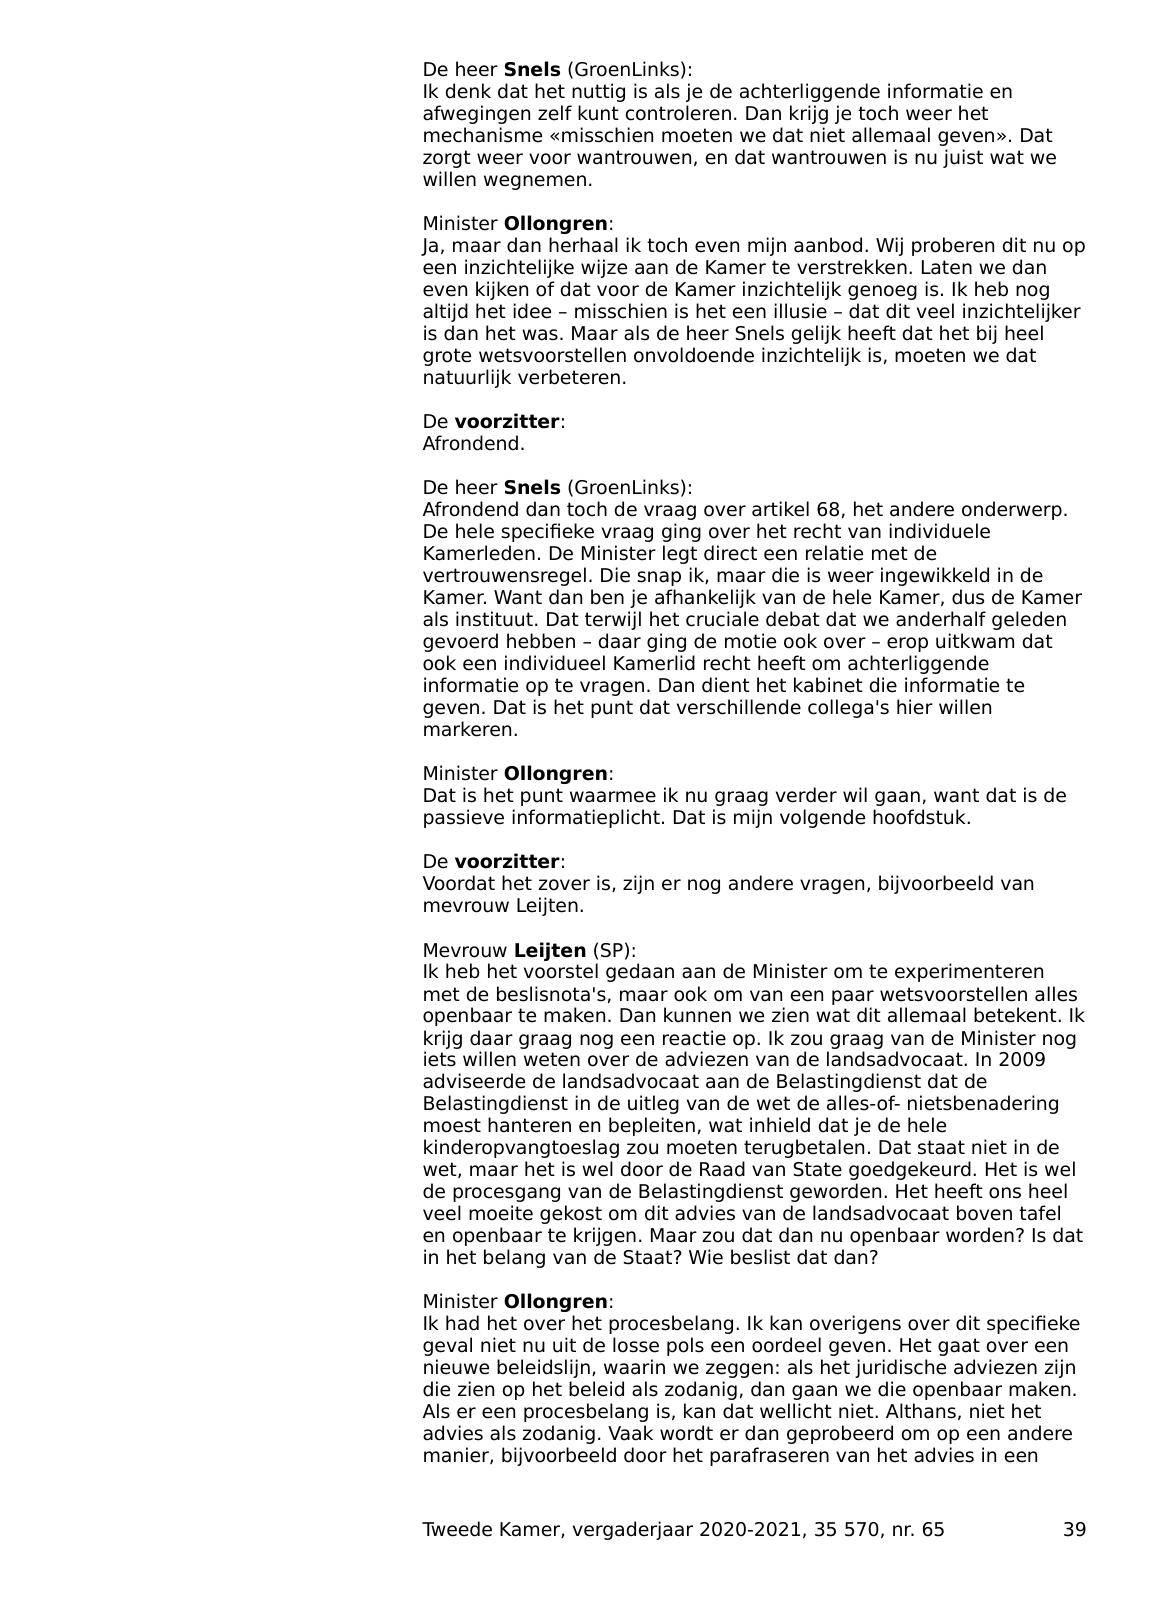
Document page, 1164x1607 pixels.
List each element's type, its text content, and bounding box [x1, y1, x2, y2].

text De heer Snels (GroenLinks): [422, 59, 1087, 81]
text De heer Snels (GroenLinks): [422, 477, 1087, 499]
text Minister Ollongren: [422, 213, 1087, 235]
text Mevrouw Leijten (SP): [422, 939, 1087, 961]
text Dat is het punt waarmee ik nu graag verder wil gaan, want dat is de passieve informatieplicht. Dat is mijn volgende hoofdstuk. [422, 785, 1087, 829]
text Ik denk dat het nuttig is als je de achterliggende informatie en afwegingen zelf kunt controleren. Dan krijg je toch weer het mechanisme «misschien moeten we dat niet allemaal geven». Dat zorgt weer voor wantrouwen, en dat wantrouwen is nu juist wat we willen wegnemen. [422, 81, 1087, 191]
text Ik had het over het procesbelang. Ik kan overigens over dit specifieke geval niet nu uit de losse pols een oordeel geven. Het gaat over een nieuwe beleidslijn, waarin we zeggen: als het juridische adviezen zijn die zien op het beleid als zodanig, dan gaan we die openbaar maken. Als er een procesbelang is, kan dat wellicht niet. Althans, niet het advies als zodanig. Vaak wordt er dan geprobeerd om op een andere manier, bijvoorbeeld door het parafraseren van het advies in een [422, 1313, 1087, 1467]
text De voorzitter: [422, 851, 1087, 873]
text De voorzitter: [422, 411, 1087, 433]
text Afrondend dan toch de vraag over artikel 68, het andere onderwerp. De hele specifieke vraag ging over het recht van individuele Kamerleden. De Minister legt direct een relatie met de vertrouwensregel. Die snap ik, maar die is weer ingewikkeld in de Kamer. Want dan ben je afhankelijk van de hele Kamer, dus de Kamer als instituut. Dat terwijl het cruciale debat dat we anderhalf geleden gevoerd hebben – daar ging de motie ook over – erop uitkwam dat ook een individueel Kamerlid recht heeft om achterliggende informatie op te vragen. Dan dient het kabinet die informatie te geven. Dat is het punt dat verschillende collega's hier willen markeren. [422, 499, 1087, 741]
text Ja, maar dan herhaal ik toch even mijn aanbod. Wij proberen dit nu op een inzichtelijke wijze aan de Kamer te verstrekken. Laten we dan even kijken of dat voor de Kamer inzichtelijk genoeg is. Ik heb nog altijd het idee – misschien is het een illusie – dat dit veel inzichtelijker is dan het was. Maar als de heer Snels gelijk heeft dat het bij heel grote wetsvoorstellen onvoldoende inzichtelijk is, moeten we dat natuurlijk verbeteren. [422, 235, 1087, 389]
text Voordat het zover is, zijn er nog andere vragen, bijvoorbeeld van mevrouw Leijten. [422, 873, 1087, 917]
text Afrondend. [422, 433, 1087, 455]
text Minister Ollongren: [422, 1291, 1087, 1313]
text Ik heb het voorstel gedaan aan de Minister om te experimenteren met de beslisnota's, maar ook om van een paar wetsvoorstellen alles openbaar te maken. Dan kunnen we zien wat dit allemaal betekent. Ik krijg daar graag nog een reactie op. Ik zou graag van de Minister nog iets willen weten over de adviezen van de landsadvocaat. In 2009 adviseerde de landsadvocaat aan de Belastingdienst dat de Belastingdienst in de uitleg van de wet de alles-of- nietsbenadering moest hanteren en bepleiten, wat inhield dat je de hele kinderopvangtoeslag zou moeten terugbetalen. Dat staat niet in de wet, maar het is wel door de Raad van State goedgekeurd. Het is wel de procesgang van de Belastingdienst geworden. Het heeft ons heel veel moeite gekost om dit advies van de landsadvocaat boven tafel en openbaar te krijgen. Maar zou dat dan nu openbaar worden? Is dat in het belang van de Staat? Wie beslist dat dan? [422, 961, 1087, 1269]
text Minister Ollongren: [422, 763, 1087, 785]
